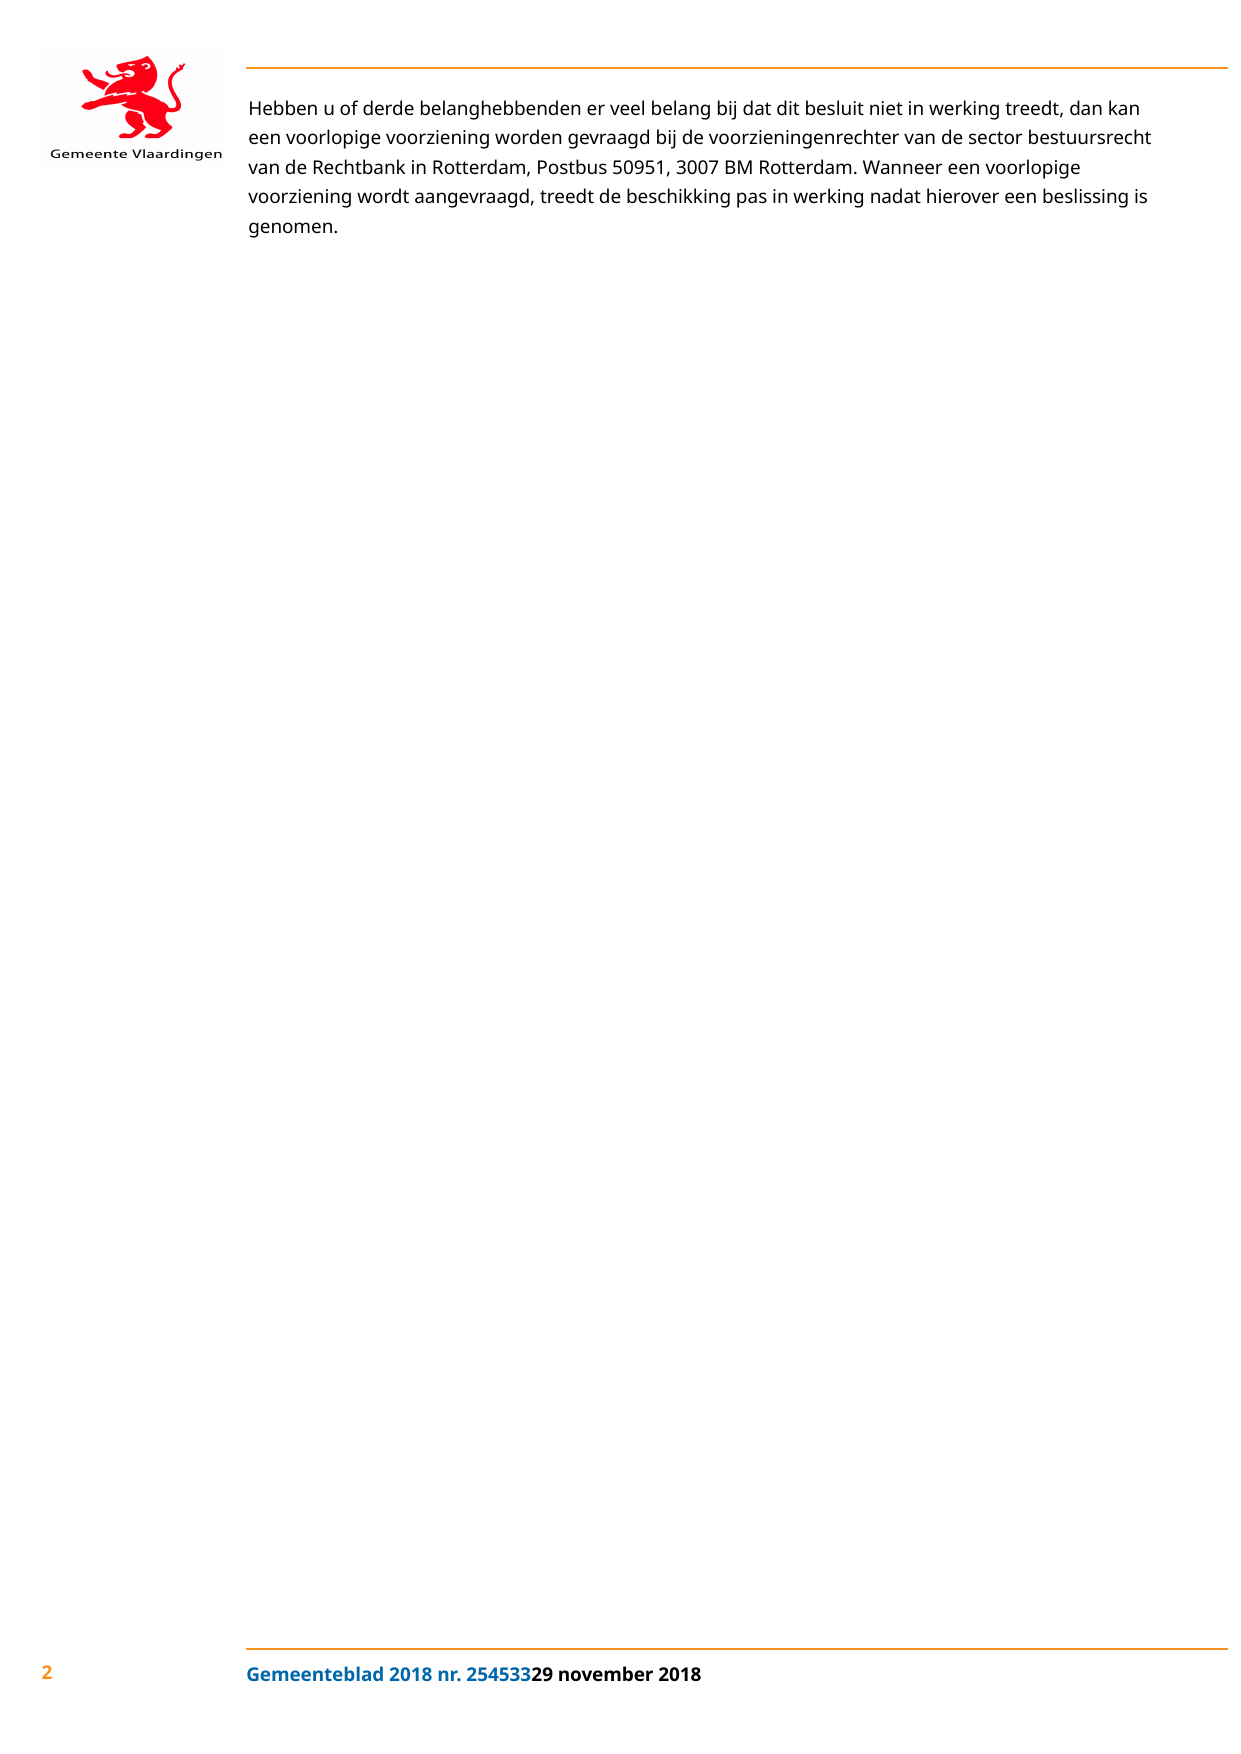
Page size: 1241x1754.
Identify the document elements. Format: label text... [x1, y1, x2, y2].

text Hebben u of derde belanghebbenden er veel belang bij dat dit besluit niet in werking treedt, dan kan een voorlopige voorziening worden gevraagd bij de voorzieningenrechter van de sector bestuursrecht van de Rechtbank in Rotterdam, Postbus 50951, 3007 BM Rotterdam. Wanneer een voorlopige voorziening wordt aangevraagd, treedt de beschikking pas in werking nadat hierover een beslissing is genomen. [248, 95, 1152, 239]
picture [41, 47, 231, 172]
